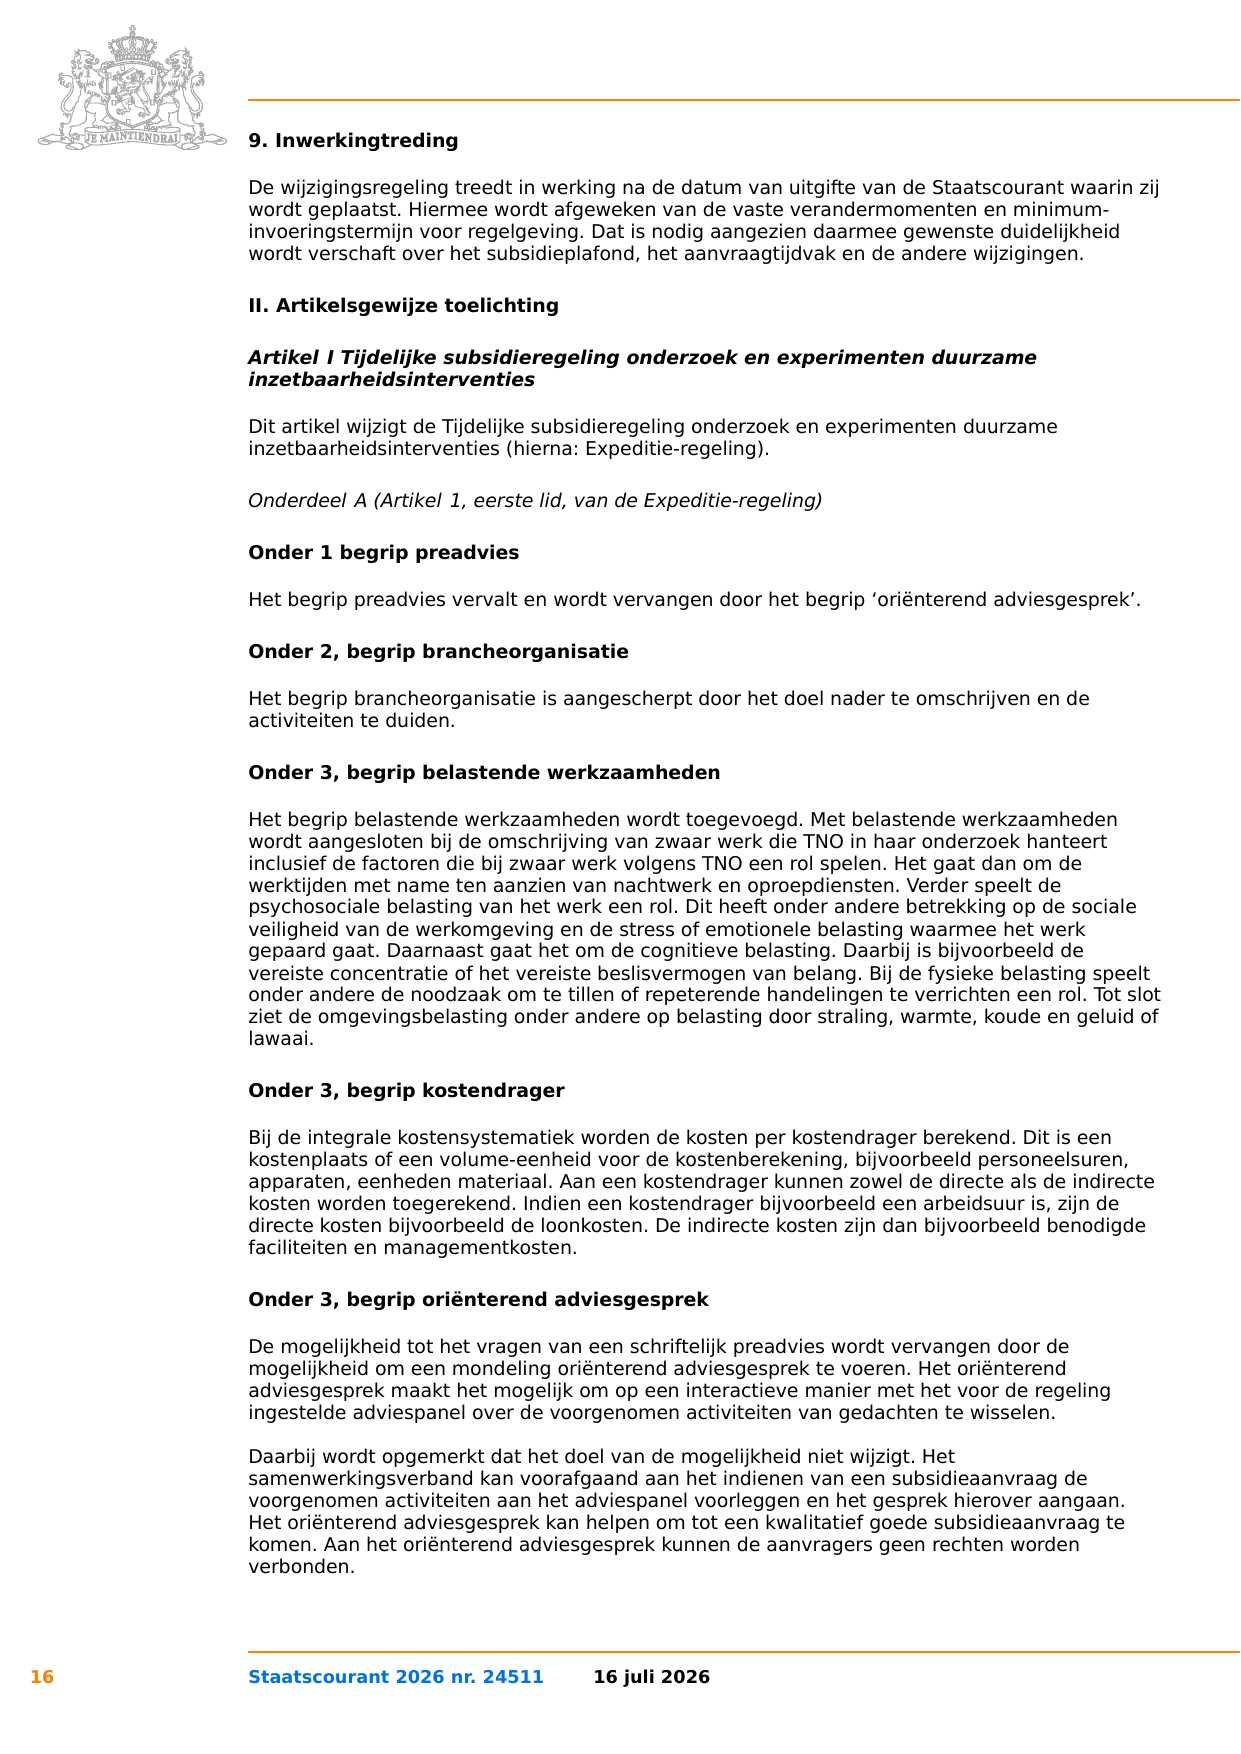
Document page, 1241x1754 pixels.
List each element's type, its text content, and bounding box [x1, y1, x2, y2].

text De mogelijkheid tot het vragen van een schriftelijk preadvies wordt vervangen door de mogelijkheid om een mondeling oriënterend adviesgesprek te voeren. Het oriënterend adviesgesprek maakt het mogelijk om op een interactieve manier met het voor de regeling ingestelde adviespanel over de voorgenomen activiteiten van gedachten te wisselen. [248, 1336, 1163, 1424]
subtitle Onder 3, begrip belastende werkzaamheden [248, 762, 1163, 783]
subtitle Onder 1 begrip preadvies [248, 542, 1163, 564]
subtitle Onder 2, begrip brancheorganisatie [248, 641, 1163, 663]
text Dit artikel wijzigt de Tijdelijke subsidieregeling onderzoek en experimenten duurzame inzetbaarheidsinterventies (hierna: Expeditie-regeling). [248, 416, 1163, 460]
text Het begrip brancheorganisatie is aangescherpt door het doel nader te omschrijven en de activiteiten te duiden. [248, 688, 1163, 732]
text Daarbij wordt opgemerkt dat het doel van de mogelijkheid niet wijzigt. Het samenwerkingsverband kan voorafgaand aan het indienen van een subsidieaanvraag de voorgenomen activiteiten aan het adviespanel voorleggen en het gesprek hierover aangaan. Het oriënterend adviesgesprek kan helpen om tot een kwalitatief goede subsidieaanvraag te komen. Aan het oriënterend adviesgesprek kunnen de aanvragers geen rechten worden verbonden. [248, 1446, 1163, 1578]
text Het begrip belastende werkzaamheden wordt toegevoegd. Met belastende werkzaamheden wordt aangesloten bij de omschrijving van zwaar werk die TNO in haar onderzoek hanteert inclusief de factoren die bij zwaar werk volgens TNO een rol spelen. Het gaat dan om de werktijden met name ten aanzien van nachtwerk en oproepdiensten. Verder speelt de psychosociale belasting van het werk een rol. Dit heeft onder andere betrekking op de sociale veiligheid van de werkomgeving en de stress of emotionele belasting waarmee het werk gepaard gaat. Daarnaast gaat het om de cognitieve belasting. Daarbij is bijvoorbeeld de vereiste concentratie of het vereiste beslisvermogen van belang. Bij de fysieke belasting speelt onder andere de noodzaak om te tillen of repeterende handelingen te verrichten een rol. Tot slot ziet de omgevingsbelasting onder andere op belasting door straling, warmte, koude en geluid of lawaai. [248, 808, 1163, 1050]
text Bij de integrale kostensystematiek worden de kosten per kostendrager berekend. Dit is een kostenplaats of een volume-eenheid voor de kostenberekening, bijvoorbeeld personeelsuren, apparaten, eenheden materiaal. Aan een kostendrager kunnen zowel de directe als de indirecte kosten worden toegerekend. Indien een kostendrager bijvoorbeeld een arbeidsuur is, zijn de directe kosten bijvoorbeeld de loonkosten. De indirecte kosten zijn dan bijvoorbeeld benodigde faciliteiten en managementkosten. [248, 1127, 1163, 1259]
subtitle II. Artikelsgewijze toelichting [248, 295, 1163, 317]
picture [38, 25, 227, 150]
subtitle 9. Inwerkingtreding [248, 130, 1163, 152]
subtitle Onder 3, begrip oriënterend adviesgesprek [248, 1289, 1163, 1311]
subtitle Onderdeel A (Artikel 1, eerste lid, van de Expeditie-regeling) [248, 490, 1163, 512]
text Het begrip preadvies vervalt en wordt vervangen door het begrip ‘oriënterend adviesgesprek’. [248, 589, 1163, 611]
subtitle Artikel I Tijdelijke subsidieregeling onderzoek en experimenten duurzame inzetbaarheidsinterventies [248, 347, 1163, 391]
text De wijzigingsregeling treedt in werking na de datum van uitgifte van de Staatscourant waarin zij wordt geplaatst. Hiermee wordt afgeweken van de vaste verandermomenten en minimum-invoeringstermijn voor regelgeving. Dat is nodig aangezien daarmee gewenste duidelijkheid wordt verschaft over het subsidieplafond, het aanvraagtijdvak en de andere wijzigingen. [248, 177, 1163, 265]
subtitle Onder 3, begrip kostendrager [248, 1080, 1163, 1102]
